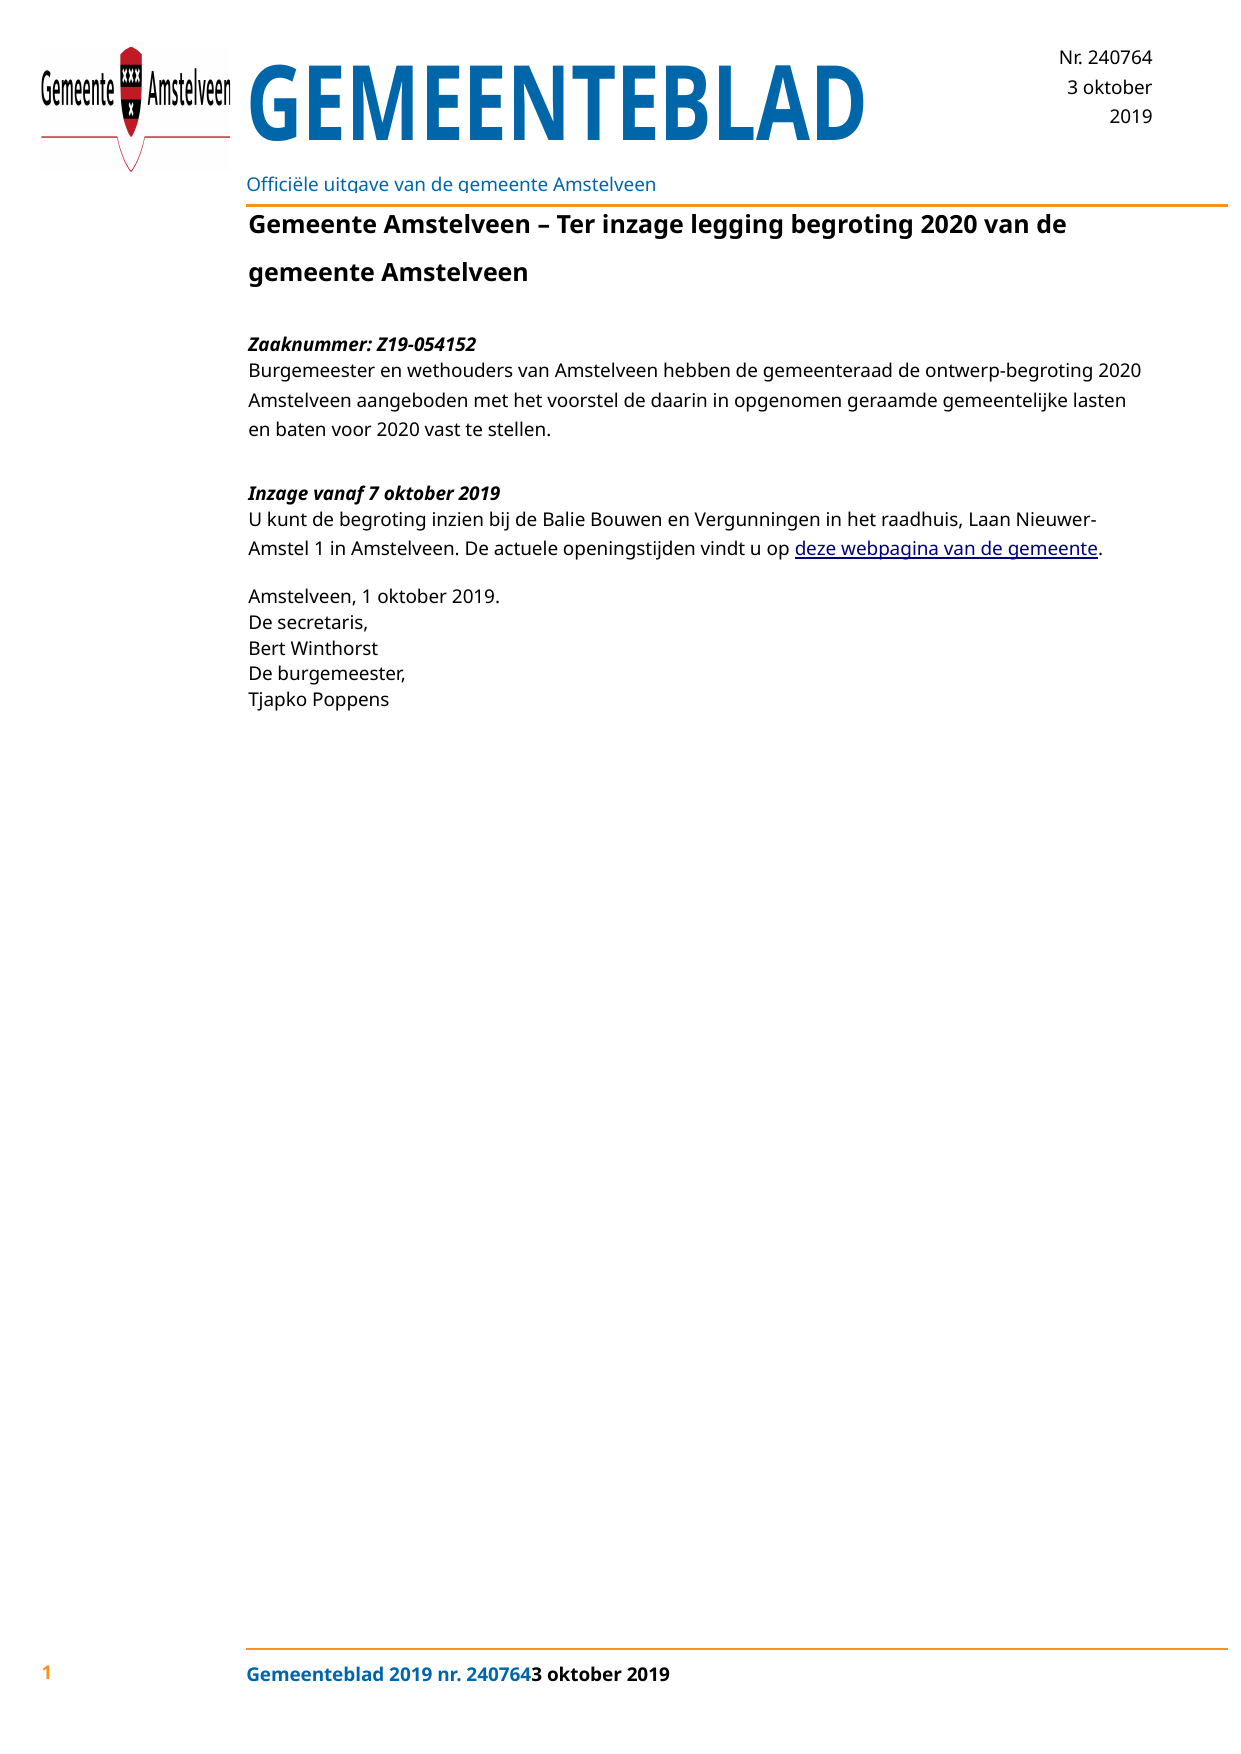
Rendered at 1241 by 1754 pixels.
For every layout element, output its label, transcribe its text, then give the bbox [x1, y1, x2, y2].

text Gemeente Amstelveen – Ter inzage legging begroting 2020 van de gemeente Amstelveen [248, 207, 1152, 288]
text Inzage vanaf 7 oktober 2019 [248, 480, 1152, 506]
text Burgemeester en wethouders van Amstelveen hebben de gemeenteraad de ontwerp-begroting 2020 Amstelveen aangeboden met het voorstel de daarin in opgenomen geraamde gemeentelijke lasten en baten voor 2020 vast te stellen. [248, 357, 1152, 442]
text De secretaris, [248, 609, 1152, 635]
text De burgemeester, [248, 661, 1152, 686]
picture [41, 47, 231, 172]
text Tjapko Poppens [248, 686, 1152, 712]
text U kunt de begroting inzien bij de Balie Bouwen en Vergunningen in het raadhuis, Laan Nieuwer-Amstel 1 in Amstelveen. De actuele openingstijden vindt u op deze webpagina van de gemeente. [248, 506, 1152, 561]
text Zaaknummer: Z19-054152 [248, 331, 1152, 357]
text Bert Winthorst [248, 635, 1152, 661]
text Amstelveen, 1 oktober 2019. [248, 583, 1152, 609]
